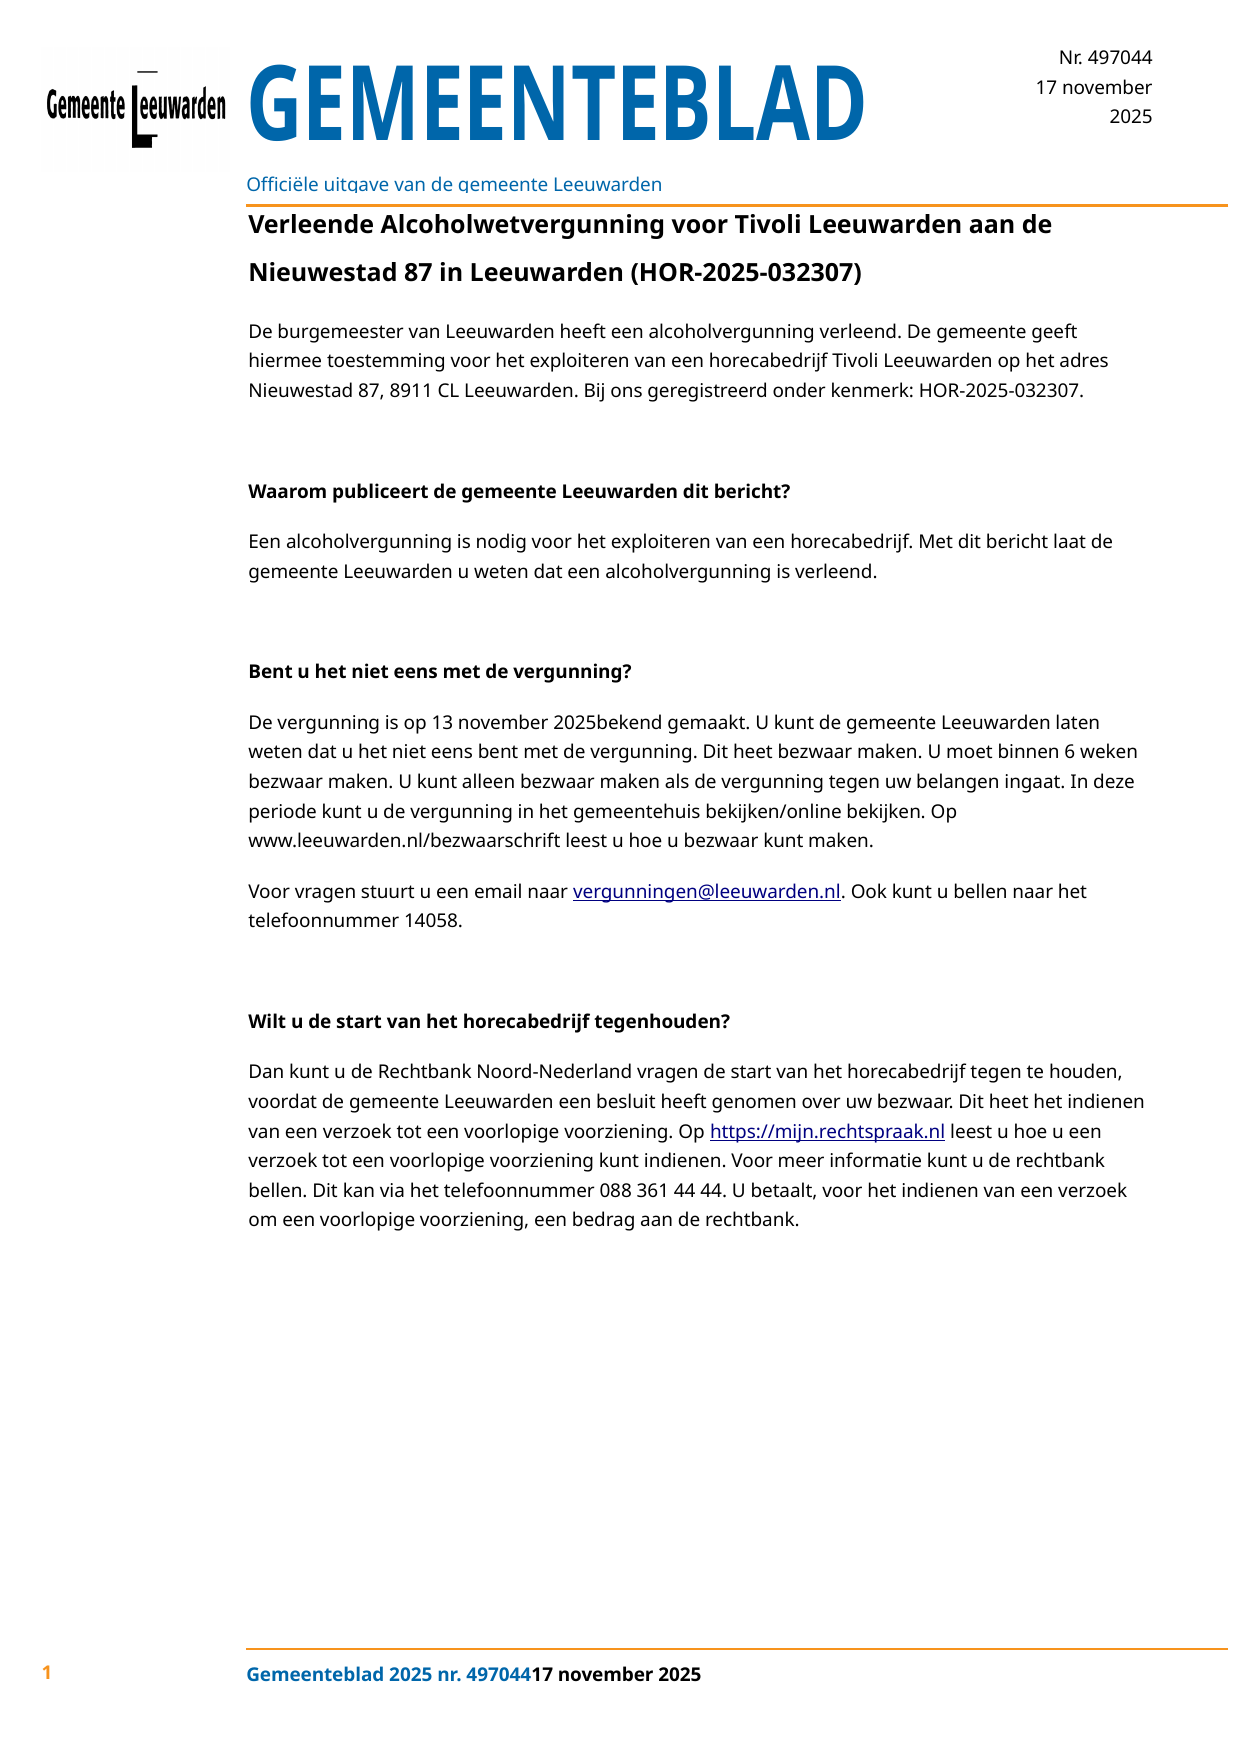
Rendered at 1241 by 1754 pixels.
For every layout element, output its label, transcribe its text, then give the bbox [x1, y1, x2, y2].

picture [41, 47, 231, 172]
text Een alcoholvergunning is nodig voor het exploiteren van een horecabedrijf. Met dit bericht laat de gemeente Leeuwarden u weten dat een alcoholvergunning is verleend. [248, 528, 1152, 584]
text Wilt u de start van het horecabedrijf tegenhouden? [248, 1008, 1152, 1034]
text Dan kunt u de Rechtbank Noord-Nederland vragen de start van het horecabedrijf tegen te houden, voordat de gemeente Leeuwarden een besluit heeft genomen over uw bezwaar. Dit heet het indienen van een verzoek tot een voorlopige voorziening. Op https://mijn.rechtspraak.nl leest u hoe u een verzoek tot een voorlopige voorziening kunt indienen. Voor meer informatie kunt u de rechtbank bellen. Dit kan via het telefoonnummer 088 361 44 44. U betaalt, voor het indienen van een verzoek om een voorlopige voorziening, een bedrag aan de rechtbank. [248, 1059, 1152, 1232]
text Waarom publiceert de gemeente Leeuwarden dit bericht? [248, 478, 1152, 504]
text Voor vragen stuurt u een email naar vergunningen@leeuwarden.nl. Ook kunt u bellen naar het telefoonnummer 14058. [248, 878, 1152, 933]
text De burgemeester van Leeuwarden heeft een alcoholvergunning verleend. De gemeente geeft hiermee toestemming voor het exploiteren van een horecabedrijf Tivoli Leeuwarden op het adres Nieuwestad 87, 8911 CL Leeuwarden. Bij ons geregistreerd onder kenmerk: HOR-2025-032307. [248, 318, 1152, 403]
text De vergunning is op 13 november 2025bekend gemaakt. U kunt de gemeente Leeuwarden laten weten dat u het niet eens bent met de vergunning. Dit heet bezwaar maken. U moet binnen 6 weken bezwaar maken. U kunt alleen bezwaar maken als de vergunning tegen uw belangen ingaat. In deze periode kunt u de vergunning in het gemeentehuis bekijken/online bekijken. Op www.leeuwarden.nl/bezwaarschrift leest u hoe u bezwaar kunt maken. [248, 709, 1152, 853]
text Bent u het niet eens met de vergunning? [248, 659, 1152, 684]
text Verleende Alcoholwetvergunning voor Tivoli Leeuwarden aan de Nieuwestad 87 in Leeuwarden (HOR-2025-032307) [248, 207, 1152, 288]
